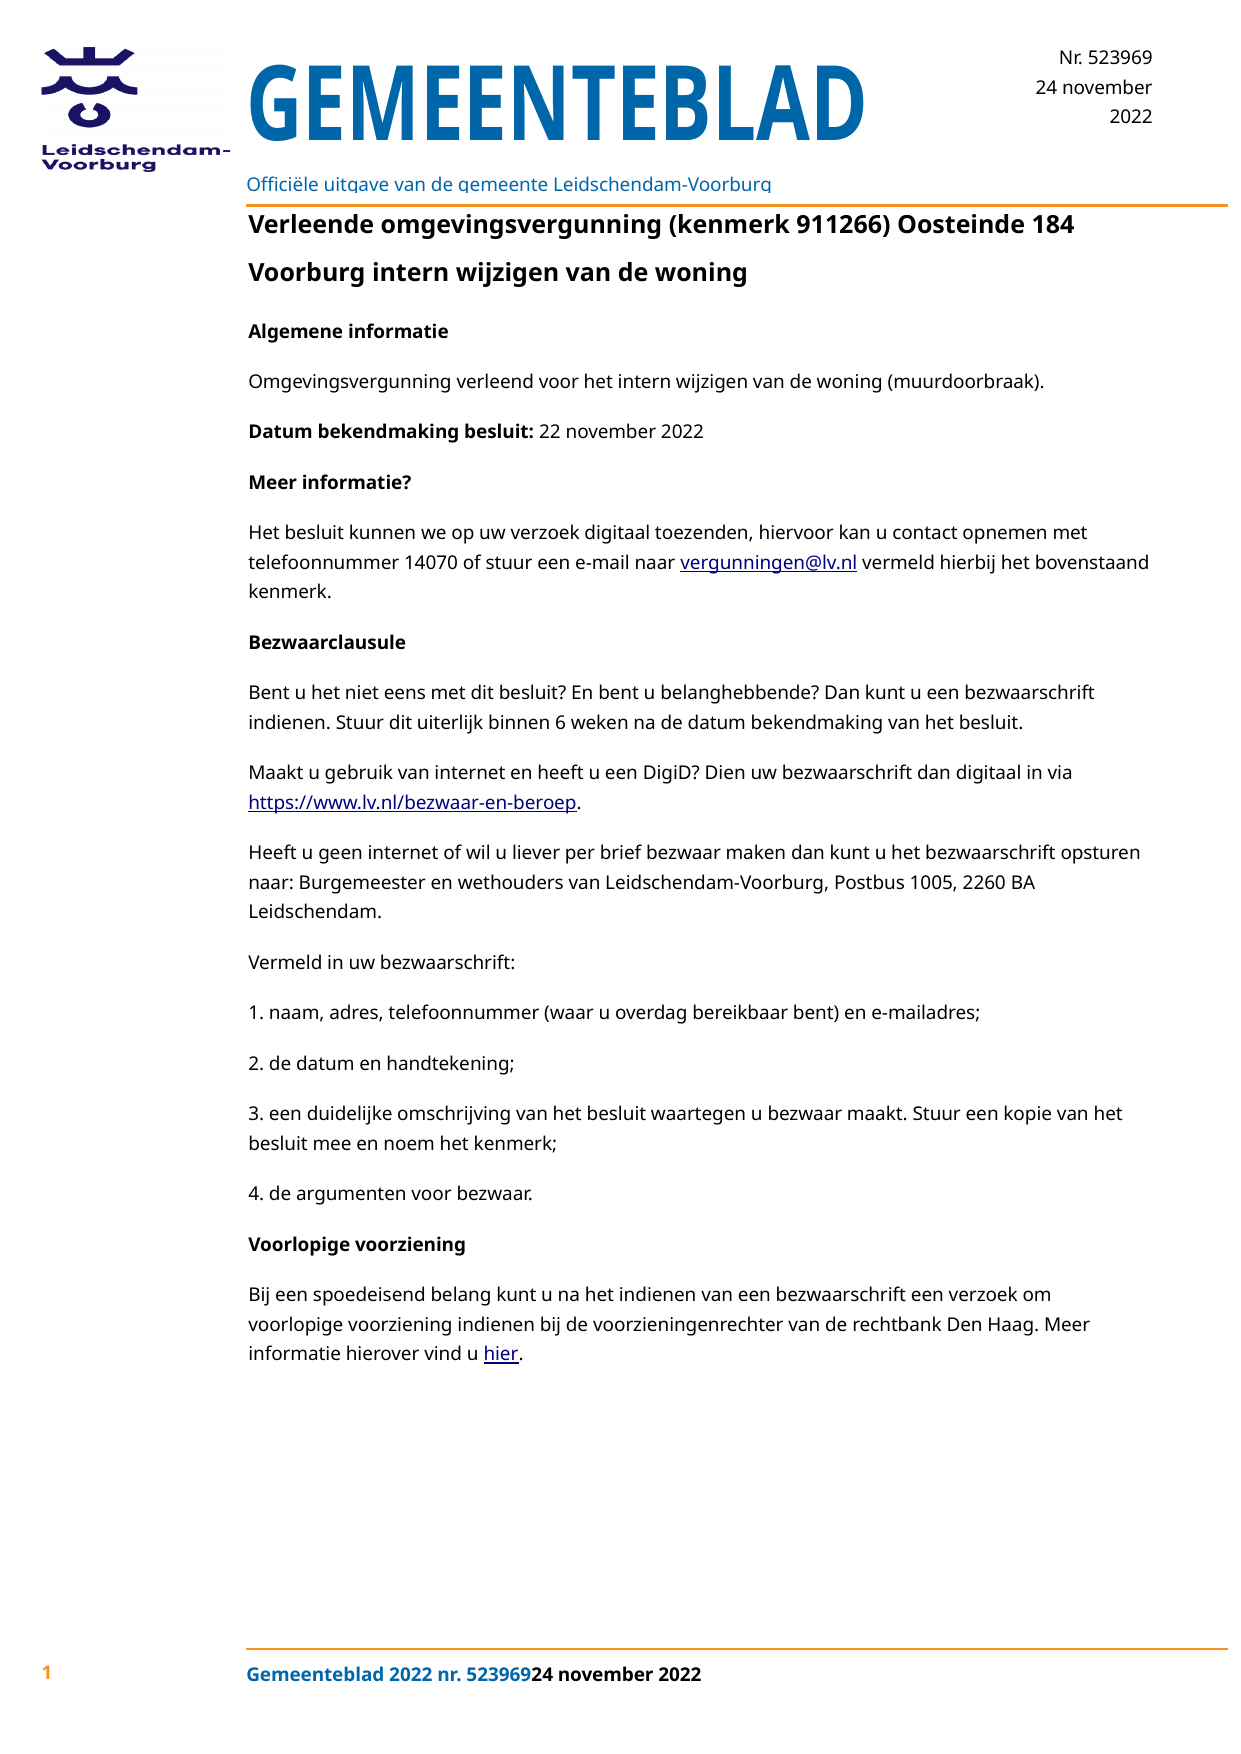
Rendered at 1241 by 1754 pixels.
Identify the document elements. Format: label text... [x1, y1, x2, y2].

text 2. de datum en handtekening; [248, 1050, 1152, 1076]
text Datum bekendmaking besluit: 22 november 2022 [248, 419, 1152, 444]
text 4. de argumenten voor bezwaar. [248, 1180, 1152, 1206]
picture [41, 47, 231, 172]
text Meer informatie? [248, 469, 1152, 495]
text Algemene informatie [248, 318, 1152, 344]
text Bent u het niet eens met dit besluit? En bent u belanghebbende? Dan kunt u een bezwaarschrift indienen. Stuur dit uiterlijk binnen 6 weken na de datum bekendmaking van het besluit. [248, 679, 1152, 735]
text Heeft u geen internet of wil u liever per brief bezwaar maken dan kunt u het bezwaarschrift opsturen naar: Burgemeester en wethouders van Leidschendam-Voorburg, Postbus 1005, 2260 BA Leidschendam. [248, 839, 1152, 924]
text Vermeld in uw bezwaarschrift: [248, 949, 1152, 975]
text Voorlopige voorziening [248, 1231, 1152, 1257]
text 1. naam, adres, telefoonnummer (waar u overdag bereikbaar bent) en e-mailadres; [248, 999, 1152, 1025]
text Maakt u gebruik van internet en heeft u een DigiD? Dien uw bezwaarschrift dan digitaal in via https://www.lv.nl/bezwaar-en-beroep. [248, 759, 1152, 815]
text 3. een duidelijke omschrijving van het besluit waartegen u bezwaar maakt. Stuur een kopie van het besluit mee en noem het kenmerk; [248, 1100, 1152, 1156]
text Omgevingsvergunning verleend voor het intern wijzigen van de woning (muurdoorbraak). [248, 368, 1152, 394]
text Verleende omgevingsvergunning (kenmerk 911266) Oosteinde 184 Voorburg intern wijzigen van de woning [248, 207, 1152, 288]
text Bezwaarclausule [248, 629, 1152, 655]
text Bij een spoedeisend belang kunt u na het indienen van een bezwaarschrift een verzoek om voorlopige voorziening indienen bij de voorzieningenrechter van de rechtbank Den Haag. Meer informatie hierover vind u hier. [248, 1281, 1152, 1366]
text Het besluit kunnen we op uw verzoek digitaal toezenden, hiervoor kan u contact opnemen met telefoonnummer 14070 of stuur een e-mail naar vergunningen@lv.nl vermeld hierbij het bovenstaand kenmerk. [248, 519, 1152, 604]
